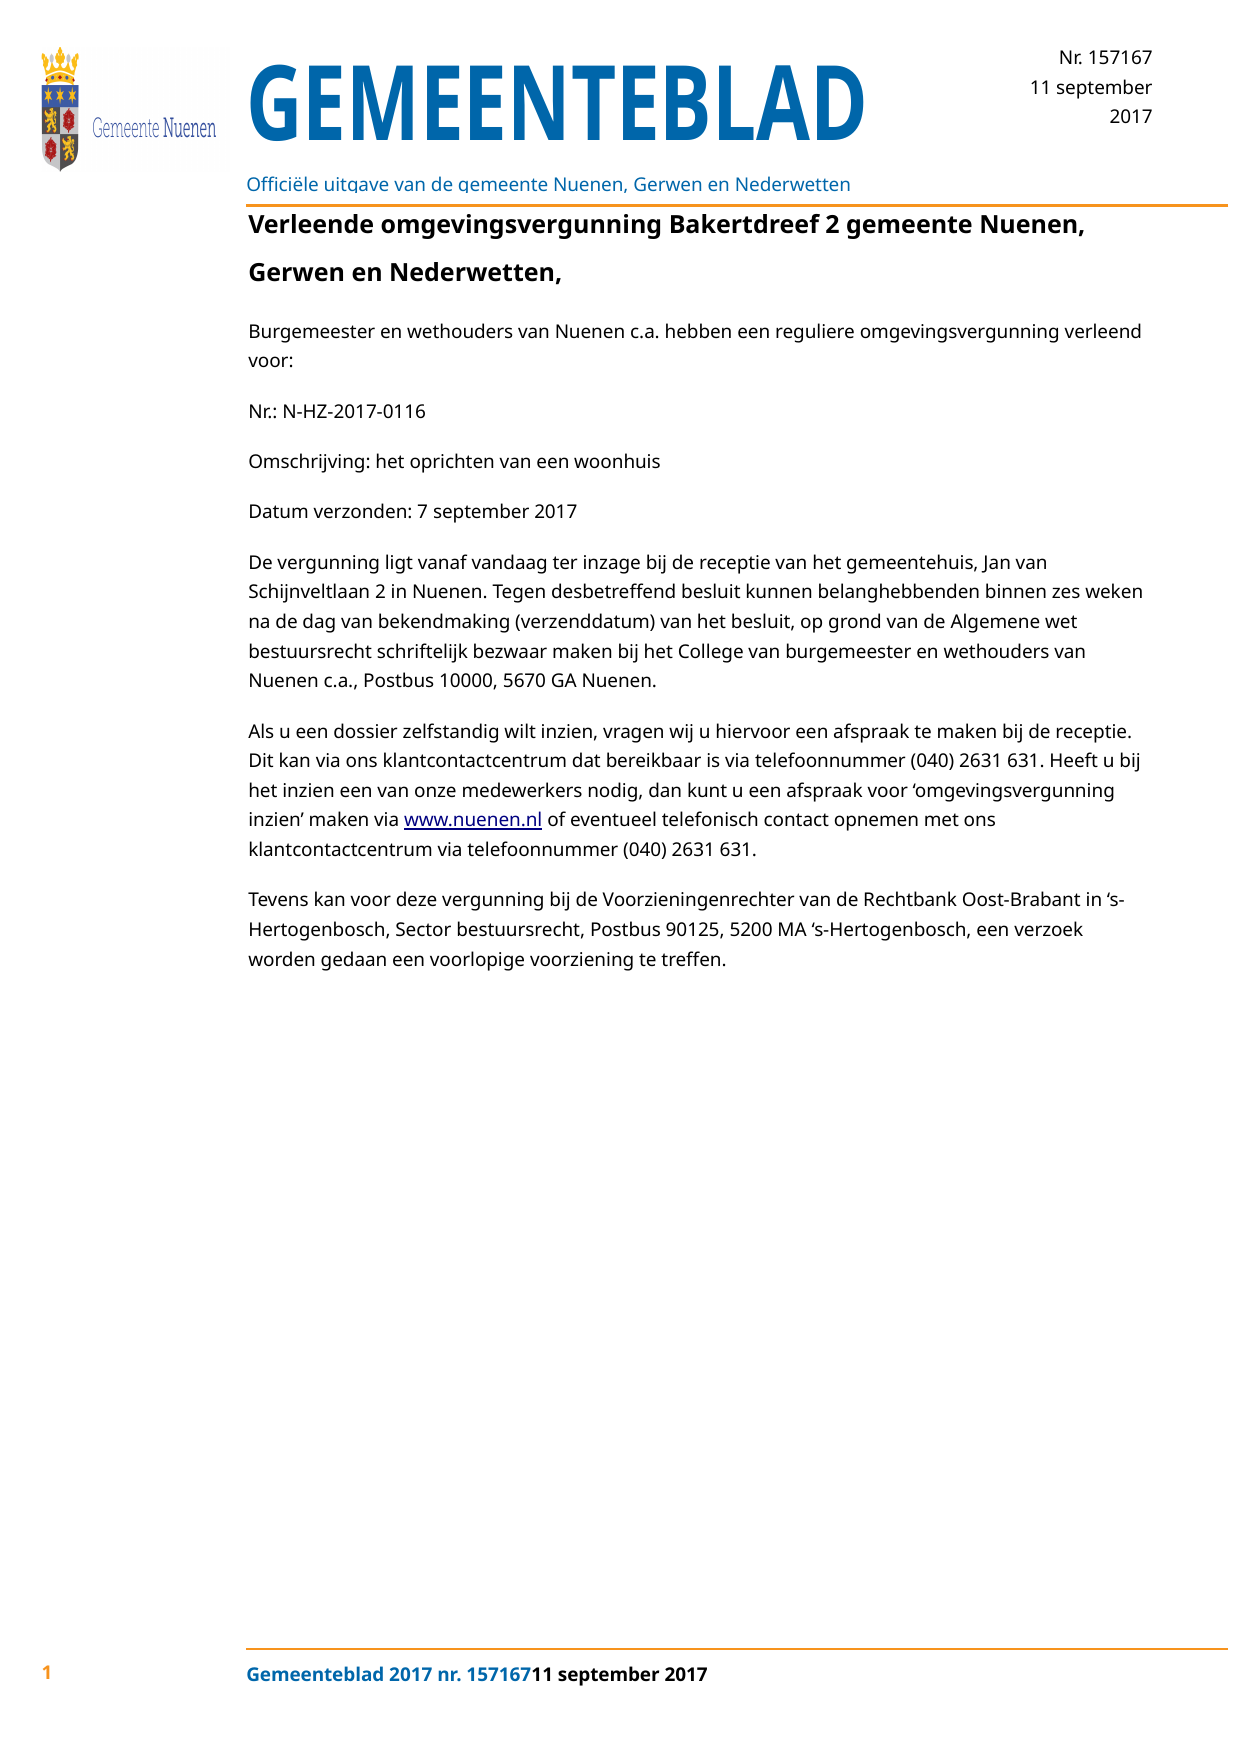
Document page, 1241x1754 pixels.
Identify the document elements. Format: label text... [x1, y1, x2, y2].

text De vergunning ligt vanaf vandaag ter inzage bij de receptie van het gemeentehuis, Jan van Schijnveltlaan 2 in Nuenen. Tegen desbetreffend besluit kunnen belanghebbenden binnen zes weken na de dag van bekendmaking (verzenddatum) van het besluit, op grond van de Algemene wet bestuursrecht schriftelijk bezwaar maken bij het College van burgemeester en wethouders van Nuenen c.a., Postbus 10000, 5670 GA Nuenen. [248, 549, 1152, 693]
text Burgemeester en wethouders van Nuenen c.a. hebben een reguliere omgevingsvergunning verleend voor: [248, 318, 1152, 373]
text Nr.: N-HZ-2017-0116 [248, 398, 1152, 424]
text Tevens kan voor deze vergunning bij de Voorzieningenrechter van de Rechtbank Oost-Brabant in ‘s-Hertogenbosch, Sector bestuursrecht, Postbus 90125, 5200 MA ‘s-Hertogenbosch, een verzoek worden gedaan een voorlopige voorziening te treffen. [248, 887, 1152, 972]
text Als u een dossier zelfstandig wilt inzien, vragen wij u hiervoor een afspraak te maken bij de receptie. Dit kan via ons klantcontactcentrum dat bereikbaar is via telefoonnummer (040) 2631 631. Heeft u bij het inzien een van onze medewerkers nodig, dan kunt u een afspraak voor ‘omgevingsvergunning inzien’ maken via www.nuenen.nl of eventueel telefonisch contact opnemen met ons klantcontactcentrum via telefoonnummer (040) 2631 631. [248, 718, 1152, 862]
text Verleende omgevingsvergunning Bakertdreef 2 gemeente Nuenen, Gerwen en Nederwetten, [248, 207, 1152, 288]
text Omschrijving: het oprichten van een woonhuis [248, 448, 1152, 474]
picture [41, 47, 231, 172]
text Datum verzonden: 7 september 2017 [248, 499, 1152, 524]
